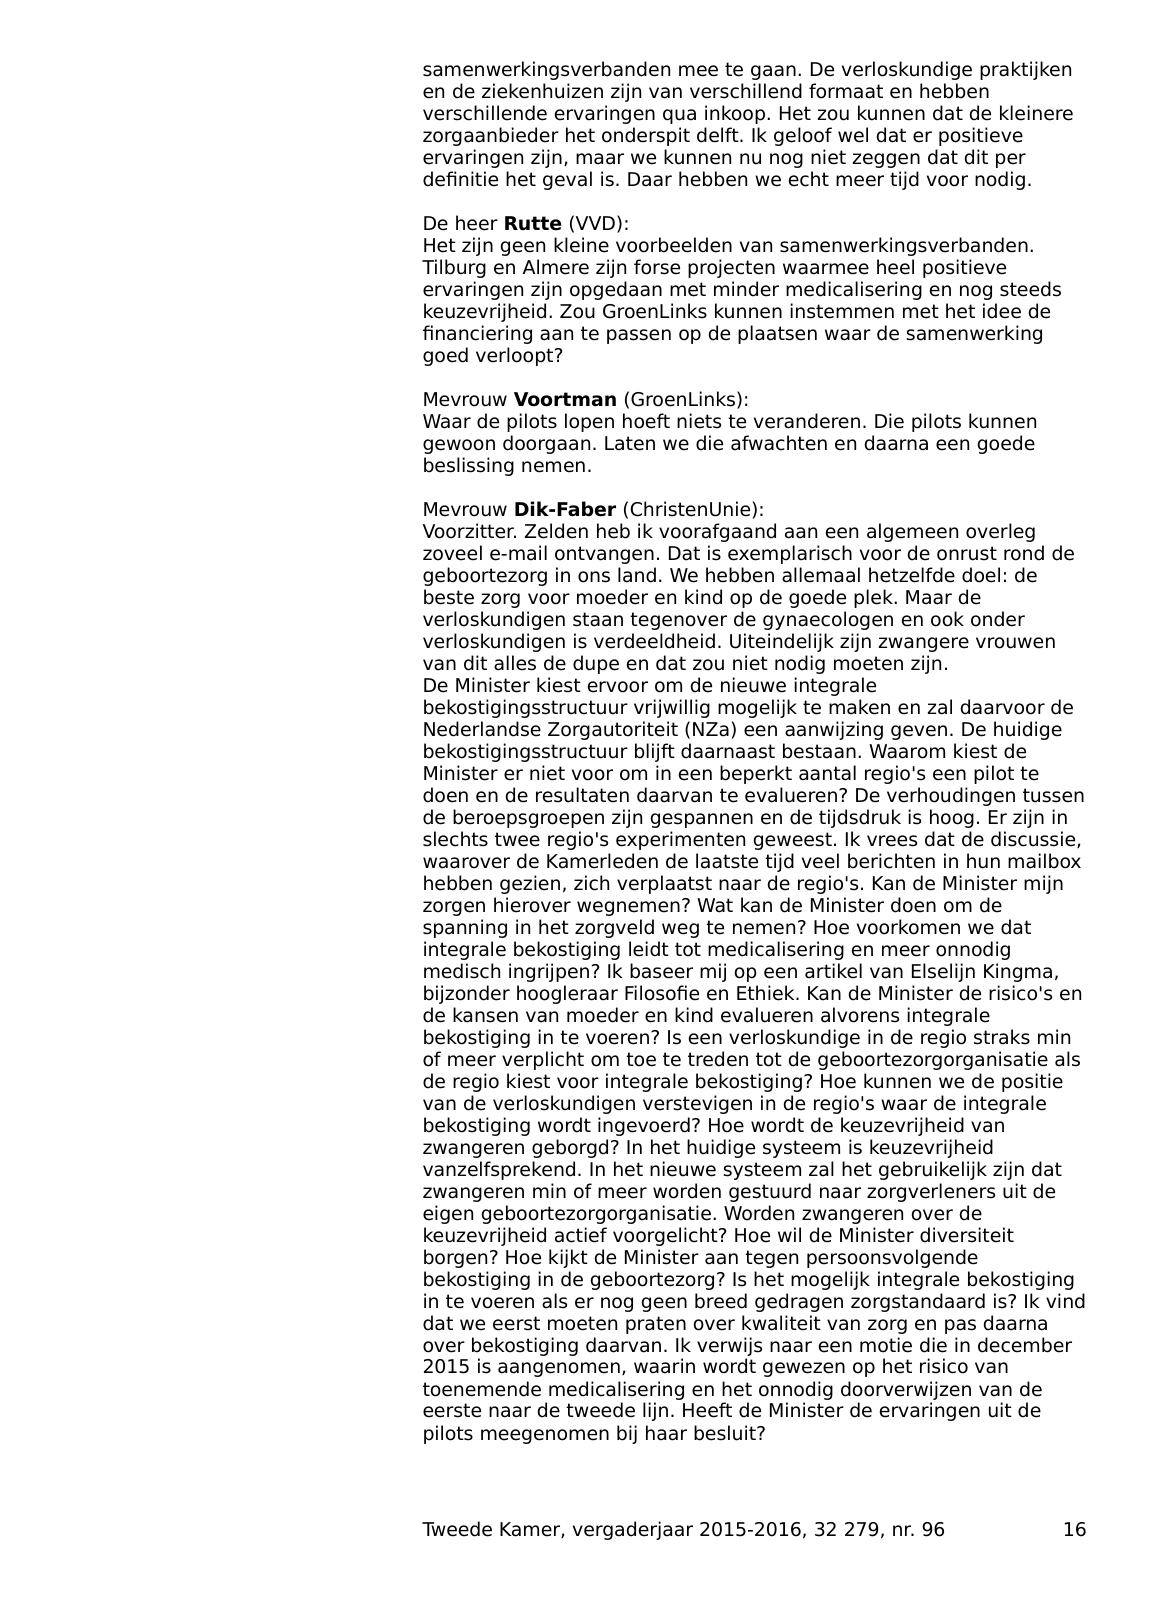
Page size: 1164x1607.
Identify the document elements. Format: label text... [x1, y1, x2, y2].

text Mevrouw Dik-Faber (ChristenUnie): [422, 499, 1087, 521]
text Voorzitter. Zelden heb ik voorafgaand aan een algemeen overleg zoveel e-mail ontvangen. Dat is exemplarisch voor de onrust rond de geboortezorg in ons land. We hebben allemaal hetzelfde doel: de beste zorg voor moeder en kind op de goede plek. Maar de verloskundigen staan tegenover de gynaecologen en ook onder verloskundigen is verdeeldheid. Uiteindelijk zijn zwangere vrouwen van dit alles de dupe en dat zou niet nodig moeten zijn. [422, 521, 1087, 675]
text Waar de pilots lopen hoeft niets te veranderen. Die pilots kunnen gewoon doorgaan. Laten we die afwachten en daarna een goede beslissing nemen. [422, 411, 1087, 477]
text samenwerkingsverbanden mee te gaan. De verloskundige praktijken en de ziekenhuizen zijn van verschillend formaat en hebben verschillende ervaringen qua inkoop. Het zou kunnen dat de kleinere zorgaanbieder het onderspit delft. Ik geloof wel dat er positieve ervaringen zijn, maar we kunnen nu nog niet zeggen dat dit per definitie het geval is. Daar hebben we echt meer tijd voor nodig. [422, 59, 1087, 191]
text Mevrouw Voortman (GroenLinks): [422, 389, 1087, 411]
text De heer Rutte (VVD): [422, 213, 1087, 235]
text Het zijn geen kleine voorbeelden van samenwerkingsverbanden. Tilburg en Almere zijn forse projecten waarmee heel positieve ervaringen zijn opgedaan met minder medicalisering en nog steeds keuzevrijheid. Zou GroenLinks kunnen instemmen met het idee de financiering aan te passen op de plaatsen waar de samenwerking goed verloopt? [422, 235, 1087, 367]
text De Minister kiest ervoor om de nieuwe integrale bekostigingsstructuur vrijwillig mogelijk te maken en zal daarvoor de Nederlandse Zorgautoriteit (NZa) een aanwijzing geven. De huidige bekostigingsstructuur blijft daarnaast bestaan. Waarom kiest de Minister er niet voor om in een beperkt aantal regio's een pilot te doen en de resultaten daarvan te evalueren? De verhoudingen tussen de beroepsgroepen zijn gespannen en de tijdsdruk is hoog. Er zijn in slechts twee regio's experimenten geweest. Ik vrees dat de discussie, waarover de Kamerleden de laatste tijd veel berichten in hun mailbox hebben gezien, zich verplaatst naar de regio's. Kan de Minister mijn zorgen hierover wegnemen? Wat kan de Minister doen om de spanning in het zorgveld weg te nemen? Hoe voorkomen we dat integrale bekostiging leidt tot medicalisering en meer onnodig medisch ingrijpen? Ik baseer mij op een artikel van Elselijn Kingma, bijzonder hoogleraar Filosofie en Ethiek. Kan de Minister de risico's en de kansen van moeder en kind evalueren alvorens integrale bekostiging in te voeren? Is een verloskundige in de regio straks min of meer verplicht om toe te treden tot de geboortezorgorganisatie als de regio kiest voor integrale bekostiging? Hoe kunnen we de positie van de verloskundigen verstevigen in de regio's waar de integrale bekostiging wordt ingevoerd? Hoe wordt de keuzevrijheid van zwangeren geborgd? In het huidige systeem is keuzevrijheid vanzelfsprekend. In het nieuwe systeem zal het gebruikelijk zijn dat zwangeren min of meer worden gestuurd naar zorgverleners uit de eigen geboortezorgorganisatie. Worden zwangeren over de keuzevrijheid actief voorgelicht? Hoe wil de Minister diversiteit borgen? Hoe kijkt de Minister aan tegen persoonsvolgende bekostiging in de geboortezorg? Is het mogelijk integrale bekostiging in te voeren als er nog geen breed gedragen zorgstandaard is? Ik vind dat we eerst moeten praten over kwaliteit van zorg en pas daarna over bekostiging daarvan. Ik verwijs naar een motie die in december 2015 is aangenomen, waarin wordt gewezen op het risico van toenemende medicalisering en het onnodig doorverwijzen van de eerste naar de tweede lijn. Heeft de Minister de ervaringen uit de pilots meegenomen bij haar besluit? [422, 675, 1087, 1444]
